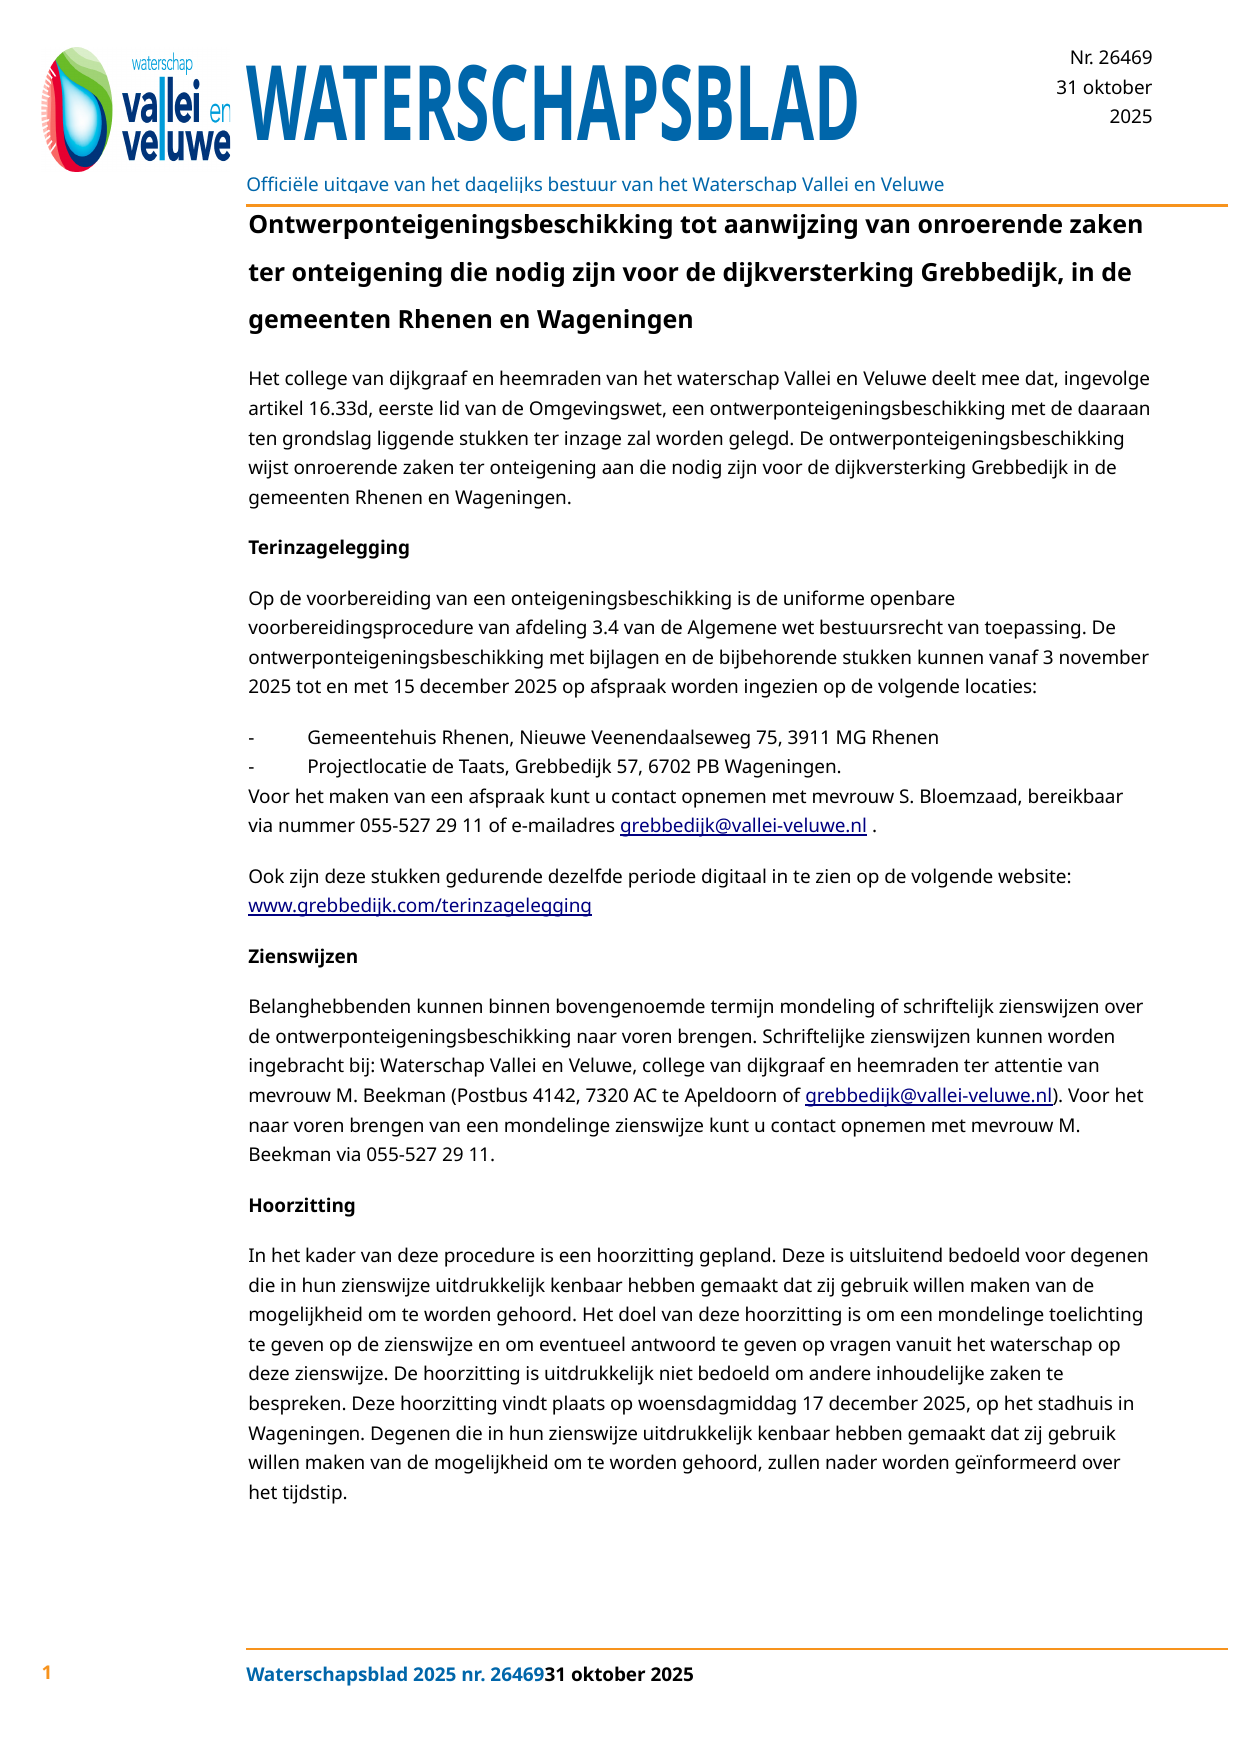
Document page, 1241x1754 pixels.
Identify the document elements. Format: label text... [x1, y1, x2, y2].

text Het college van dijkgraaf en heemraden van het waterschap Vallei en Veluwe deelt mee dat, ingevolge artikel 16.33d, eerste lid van de Omgevingswet, een ontwerponteigeningsbeschikking met de daaraan ten grondslag liggende stukken ter inzage zal worden gelegd. De ontwerponteigeningsbeschikking wijst onroerende zaken ter onteigening aan die nodig zijn voor de dijkversterking Grebbedijk in de gemeenten Rhenen en Wageningen. [248, 366, 1152, 509]
text Voor het maken van een afspraak kunt u contact opnemen met mevrouw S. Bloemzaad, bereikbaar via nummer 055-527 29 11 of e-mailadres grebbedijk@vallei-veluwe.nl . [248, 783, 1152, 838]
text Zienswijzen [248, 943, 1152, 969]
text Belanghebbenden kunnen binnen bovengenoemde termijn mondeling of schriftelijk zienswijzen over de ontwerponteigeningsbeschikking naar voren brengen. Schriftelijke zienswijzen kunnen worden ingebracht bij: Waterschap Vallei en Veluwe, college van dijkgraaf en heemraden ter attentie van mevrouw M. Beekman (Postbus 4142, 7320 AC te Apeldoorn of grebbedijk@vallei-veluwe.nl). Voor het naar voren brengen van een mondelinge zienswijze kunt u contact opnemen met mevrouw M. Beekman via 055-527 29 11. [248, 993, 1152, 1167]
text Ook zijn deze stukken gedurende dezelfde periode digitaal in te zien op de volgende website: www.grebbedijk.com/terinzagelegging [248, 863, 1152, 918]
text Op de voorbereiding van een onteigeningsbeschikking is de uniforme openbare voorbereidingsprocedure van afdeling 3.4 van de Algemene wet bestuursrecht van toepassing. De ontwerponteigeningsbeschikking met bijlagen en de bijbehorende stukken kunnen vanaf 3 november 2025 tot en met 15 december 2025 op afspraak worden ingezien op de volgende locaties: [248, 585, 1152, 699]
text Hoorzitting [248, 1192, 1152, 1217]
list Gemeentehuis Rhenen, Nieuwe Veenendaalseweg 75, 3911 MG Rhenen [248, 724, 1152, 749]
picture [41, 47, 231, 172]
text In het kader van deze procedure is een hoorzitting gepland. Deze is uitsluitend bedoeld voor degenen die in hun zienswijze uitdrukkelijk kenbaar hebben gemaakt dat zij gebruik willen maken van de mogelijkheid om te worden gehoord. Het doel van deze hoorzitting is om een mondelinge toelichting te geven op de zienswijze en om eventueel antwoord te geven op vragen vanuit het waterschap op deze zienswijze. De hoorzitting is uitdrukkelijk niet bedoeld om andere inhoudelijke zaken te bespreken. Deze hoorzitting vindt plaats op woensdagmiddag 17 december 2025, op het stadhuis in Wageningen. Degenen die in hun zienswijze uitdrukkelijk kenbaar hebben gemaakt dat zij gebruik willen maken van de mogelijkheid om te worden gehoord, zullen nader worden geïnformeerd over het tijdstip. [248, 1242, 1152, 1504]
text Ontwerponteigeningsbeschikking tot aanwijzing van onroerende zaken ter onteigening die nodig zijn voor de dijkversterking Grebbedijk, in de gemeenten Rhenen en Wageningen [248, 207, 1152, 336]
text Terinzagelegging [248, 534, 1152, 560]
list Projectlocatie de Taats, Grebbedijk 57, 6702 PB Wageningen. [248, 753, 1152, 779]
